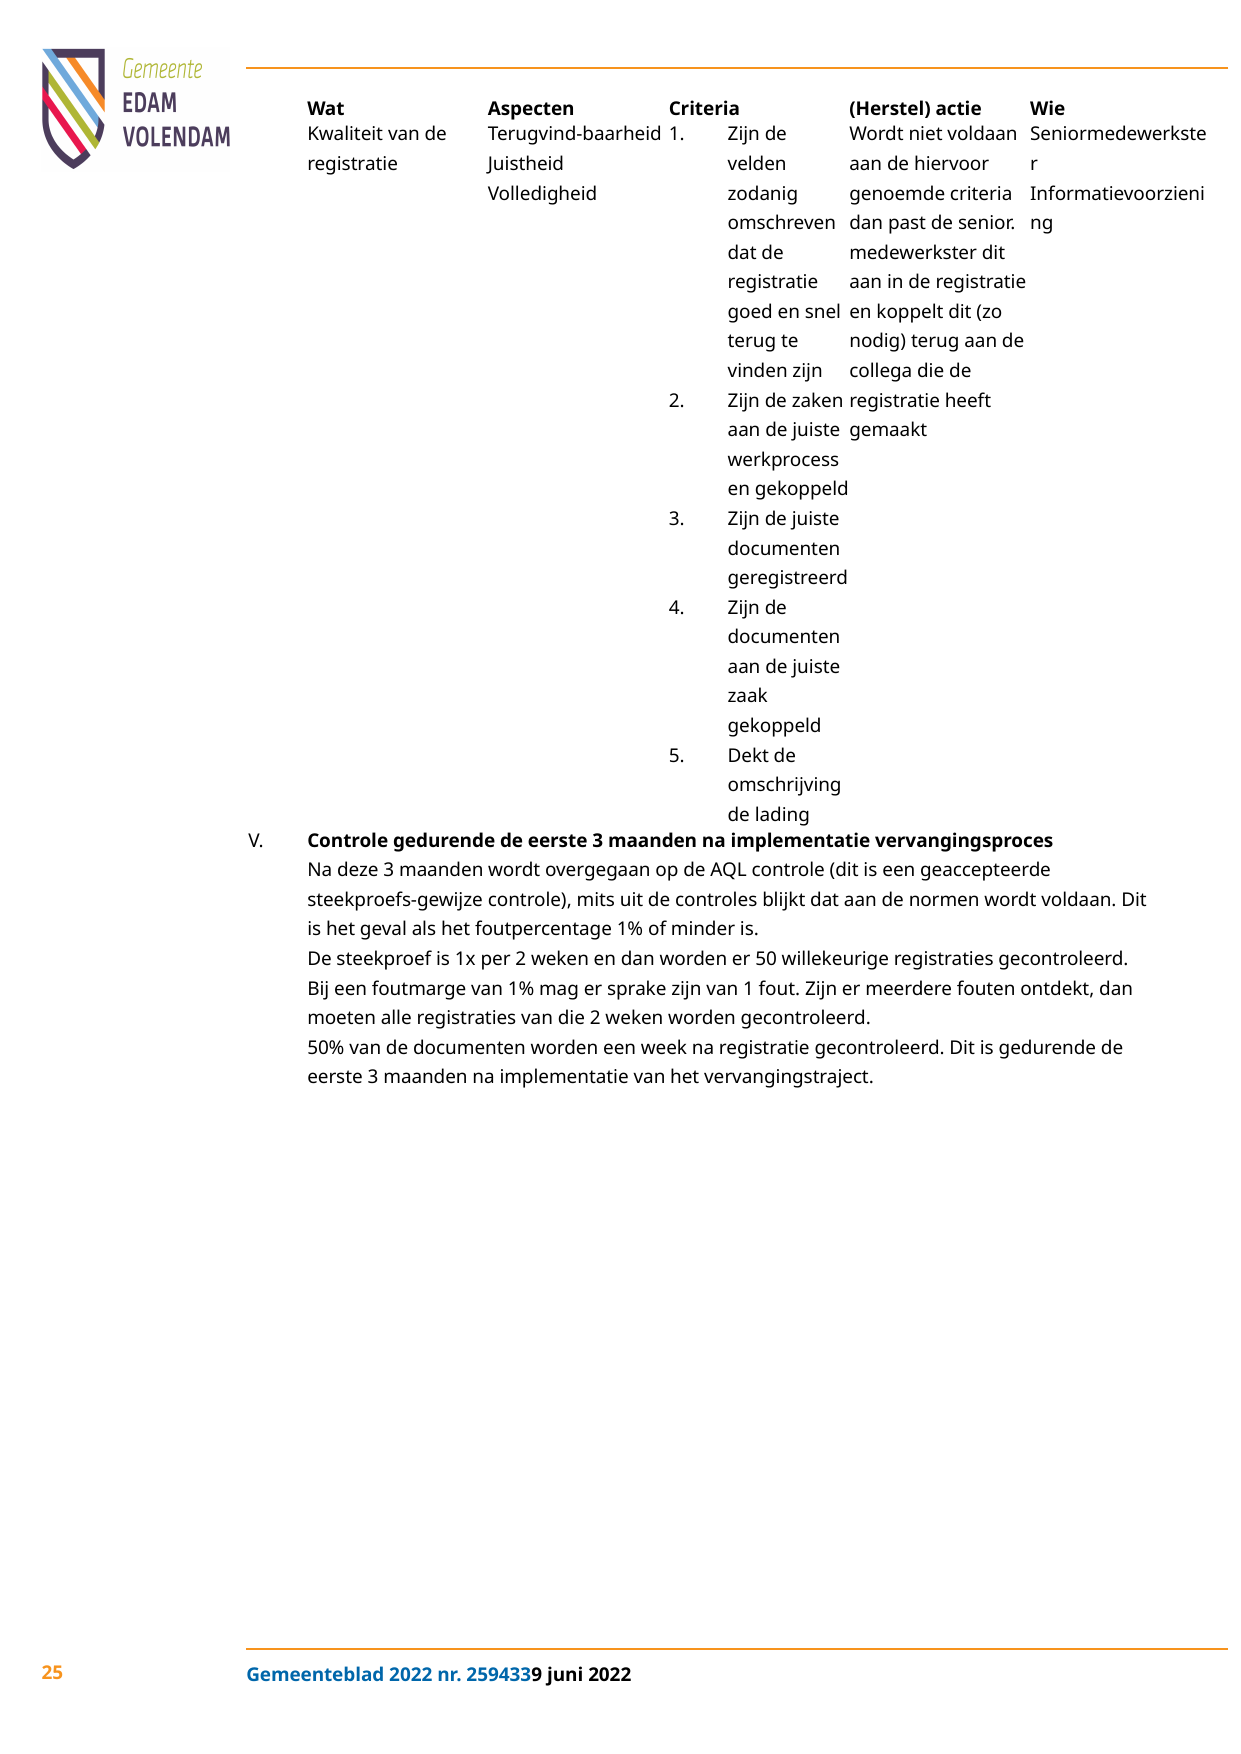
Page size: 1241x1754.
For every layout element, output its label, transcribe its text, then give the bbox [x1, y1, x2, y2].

picture [41, 47, 231, 172]
list De steekproef is 1x per 2 weken en dan worden er 50 willekeurige registraties gecontroleerd. Bij een foutmarge van 1% mag er sprake zijn van 1 fout. Zijn er meerdere fouten ontdekt, dan moeten alle registraties van die 2 weken worden gecontroleerd. [248, 945, 1152, 1030]
list Controle gedurende de eerste 3 maanden na implementatie vervangingsproces [248, 827, 1152, 853]
table_header Wie [1030, 95, 1211, 121]
table_cell Wordt niet voldaan aan de hiervoor genoemde criteria dan past de senior. medewerkster dit aan in de registratie en koppelt dit (zo nodig) terug aan de collega die de registratie heeft gemaakt [849, 121, 1030, 827]
table_header Aspecten [488, 95, 668, 121]
list Na deze 3 maanden wordt overgegaan op de AQL controle (dit is een geaccepteerde steekproefs-gewijze controle), mits uit de controles blijkt dat aan de normen wordt voldaan. Dit is het geval als het foutpercentage 1% of minder is. [248, 856, 1152, 941]
table_header (Herstel) actie [849, 95, 1030, 121]
table_cell Kwaliteit van de registratie [307, 121, 488, 827]
table_header Criteria [669, 95, 849, 121]
table_header Wat [307, 95, 488, 121]
table_cell Terugvind-baarheid Juistheid Volledigheid [488, 121, 668, 827]
table_cell Zijn de velden zodanig omschreven dat de registratie goed en snel terug te vinden zijn Zijn de zaken aan de juiste werkprocessen gekoppeld Zijn de juiste documenten geregistreerd Zijn de documenten aan de juiste zaak gekoppeld Dekt de omschrijving de lading [669, 121, 849, 827]
table_cell Seniormedewerkster Informatievoorziening [1030, 121, 1211, 827]
list 50% van de documenten worden een week na registratie gecontroleerd. Dit is gedurende de eerste 3 maanden na implementatie van het vervangingstraject. [248, 1034, 1152, 1089]
